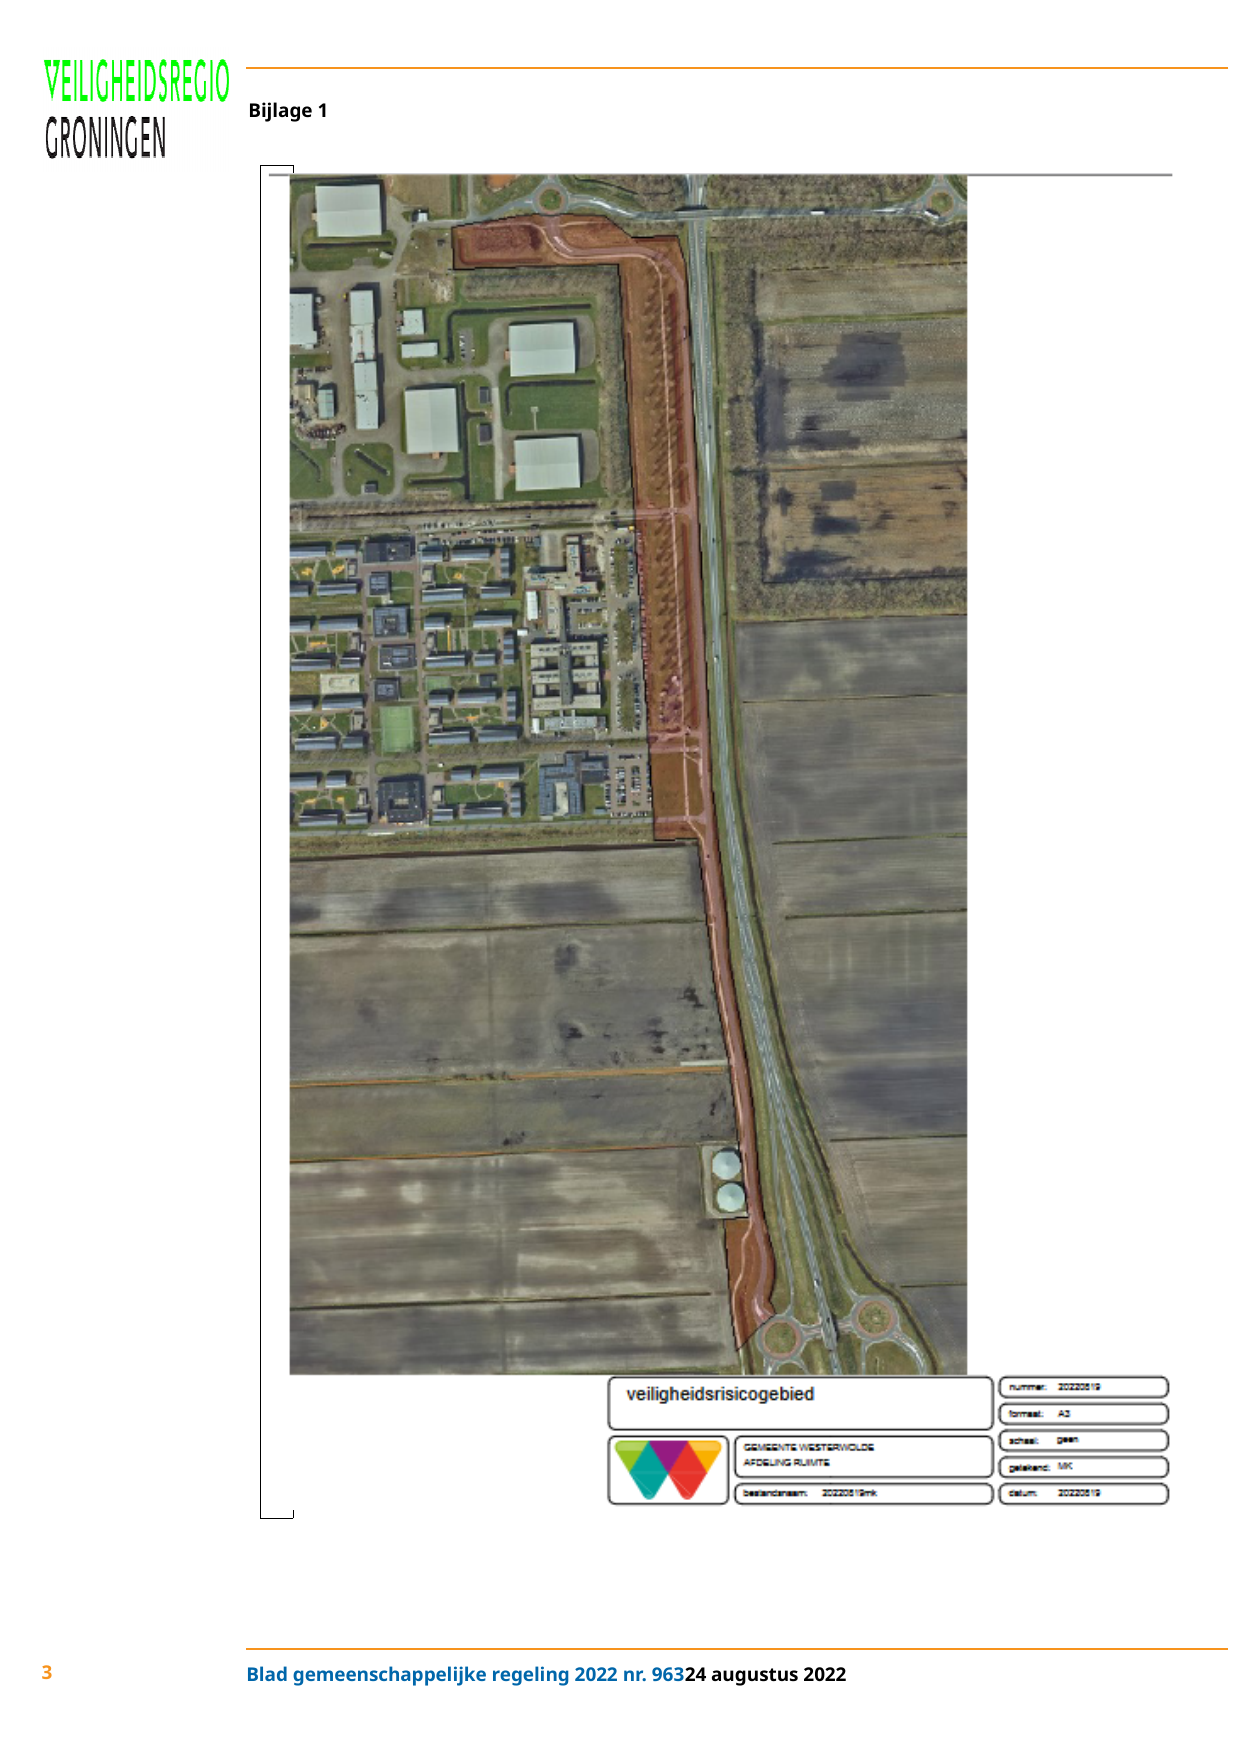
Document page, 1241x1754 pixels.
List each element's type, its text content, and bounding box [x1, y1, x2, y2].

picture [268, 173, 1173, 1510]
text Bijlage 1 [248, 95, 1152, 123]
picture [41, 47, 231, 172]
